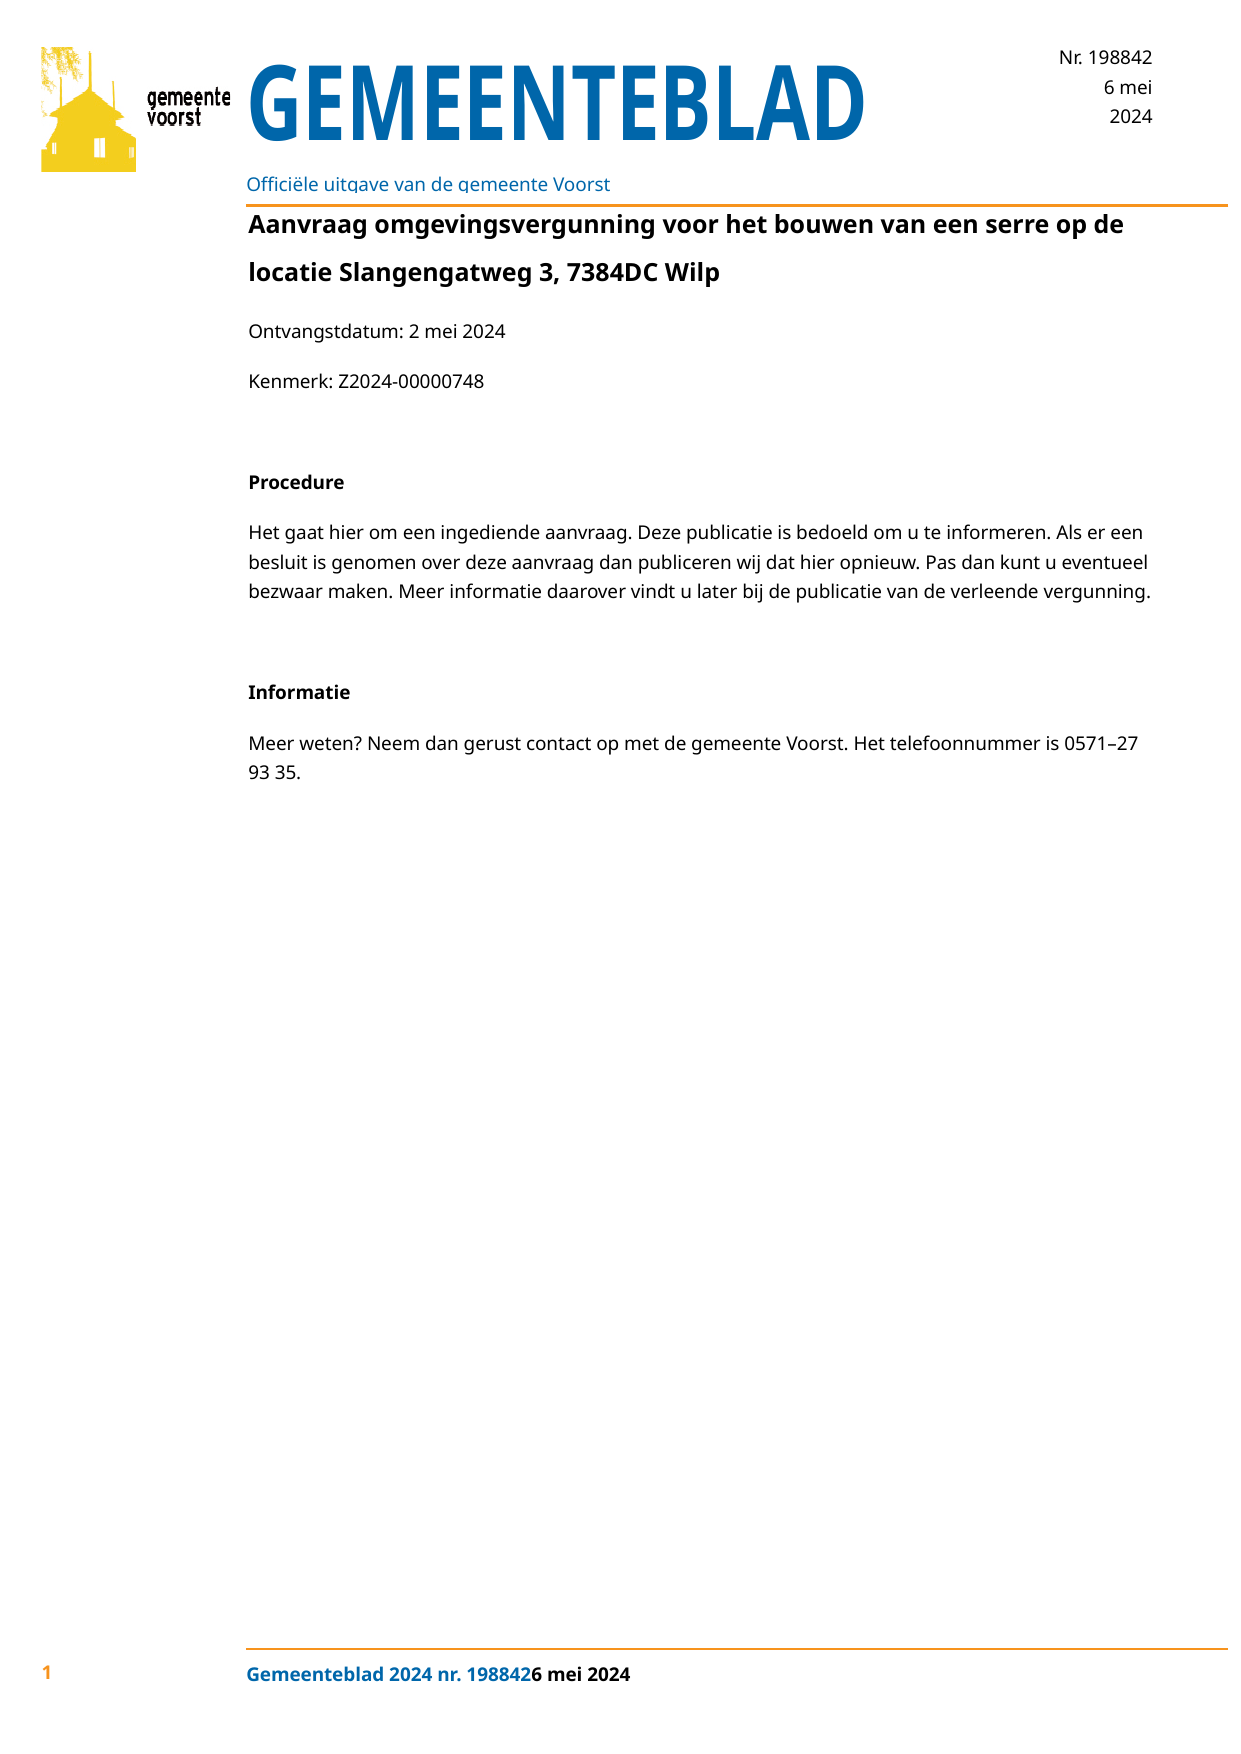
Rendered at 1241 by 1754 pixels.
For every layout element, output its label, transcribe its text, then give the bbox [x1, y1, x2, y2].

picture [41, 47, 231, 172]
text Meer weten? Neem dan gerust contact op met de gemeente Voorst. Het telefoonnummer is 0571–27 93 35. [248, 730, 1152, 785]
text Ontvangstdatum: 2 mei 2024 [248, 318, 1152, 344]
text Procedure [248, 469, 1152, 495]
text Het gaat hier om een ingediende aanvraag. Deze publicatie is bedoeld om u te informeren. Als er een besluit is genomen over deze aanvraag dan publiceren wij dat hier opnieuw. Pas dan kunt u eventueel bezwaar maken. Meer informatie daarover vindt u later bij de publicatie van de verleende vergunning. [248, 519, 1152, 604]
text Kenmerk: Z2024-00000748 [248, 368, 1152, 394]
text Aanvraag omgevingsvergunning voor het bouwen van een serre op de locatie Slangengatweg 3, 7384DC Wilp [248, 207, 1152, 288]
text Informatie [248, 679, 1152, 705]
